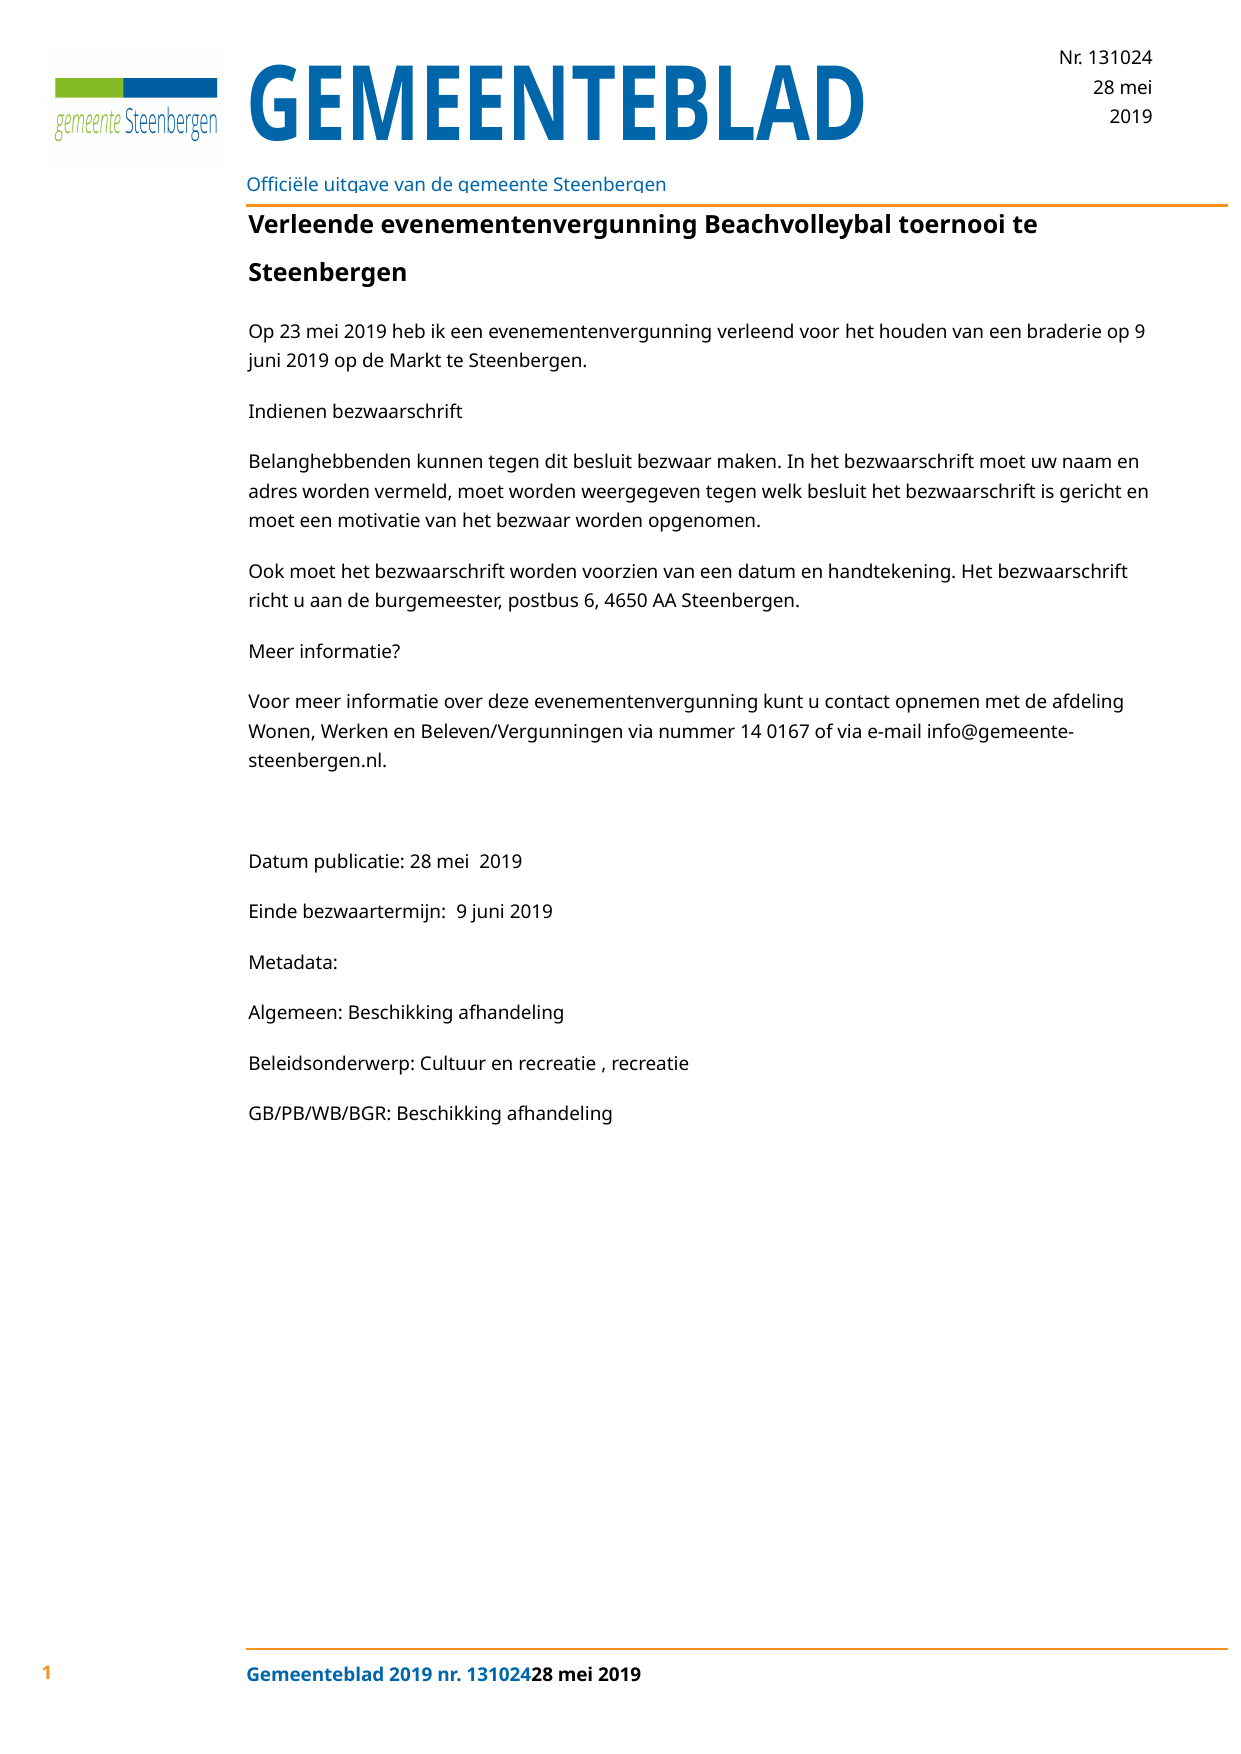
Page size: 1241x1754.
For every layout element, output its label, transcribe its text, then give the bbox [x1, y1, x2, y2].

text Meer informatie? [248, 638, 1152, 664]
text Op 23 mei 2019 heb ik een evenementenvergunning verleend voor het houden van een braderie op 9 juni 2019 op de Markt te Steenbergen. [248, 318, 1152, 373]
text Belanghebbenden kunnen tegen dit besluit bezwaar maken. In het bezwaarschrift moet uw naam en adres worden vermeld, moet worden weergegeven tegen welk besluit het bezwaarschrift is gericht en moet een motivatie van het bezwaar worden opgenomen. [248, 448, 1152, 533]
text GB/PB/WB/BGR: Beschikking afhandeling [248, 1100, 1152, 1126]
text ­ [248, 798, 1152, 824]
text Metadata: [248, 949, 1152, 975]
text Verleende evenementenvergunning Beachvolleybal toernooi te Steenbergen [248, 207, 1152, 288]
picture [41, 47, 231, 172]
text Einde bezwaartermijn: 9 juni 2019 [248, 899, 1152, 924]
text Indienen bezwaarschrift [248, 398, 1152, 424]
text Beleidsonderwerp: Cultuur en recreatie , recreatie [248, 1050, 1152, 1076]
text Datum publicatie: 28 mei 2019 [248, 848, 1152, 874]
text Algemeen: Beschikking afhandeling [248, 999, 1152, 1025]
text Voor meer informatie over deze evenementenvergunning kunt u contact opnemen met de afdeling Wonen, Werken en Beleven/Vergunningen via nummer 14 0167 of via e-mail info@gemeente-steenbergen.nl. [248, 688, 1152, 773]
text Ook moet het bezwaarschrift worden voorzien van een datum en handtekening. Het bezwaarschrift richt u aan de burgemeester, postbus 6, 4650 AA Steenbergen. [248, 558, 1152, 613]
